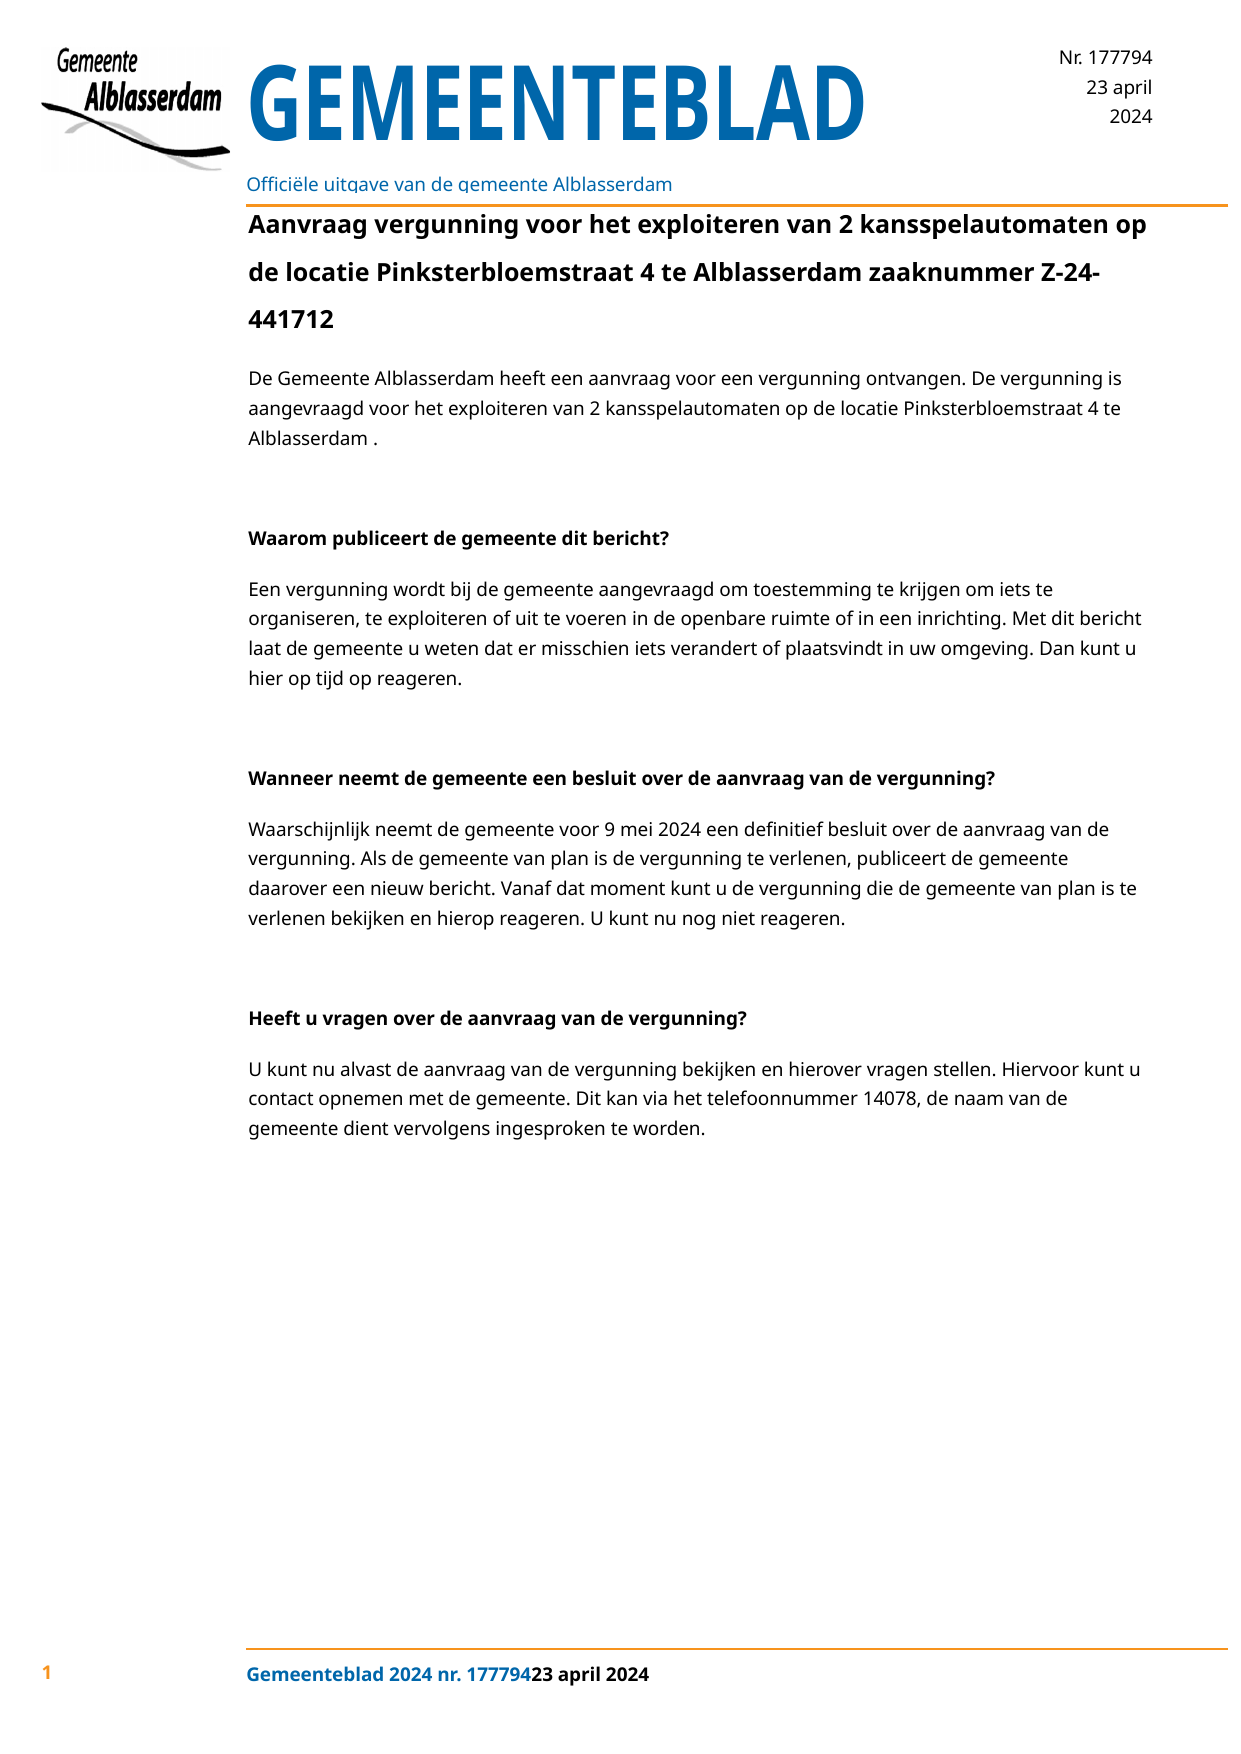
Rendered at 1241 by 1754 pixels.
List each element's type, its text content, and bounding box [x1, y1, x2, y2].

text Waarom publiceert de gemeente dit bericht? [248, 526, 1152, 551]
text Een vergunning wordt bij de gemeente aangevraagd om toestemming te krijgen om iets te organiseren, te exploiteren of uit te voeren in de openbare ruimte of in een inrichting. Met dit bericht laat de gemeente u weten dat er misschien iets verandert of plaatsvindt in uw omgeving. Dan kunt u hier op tijd op reageren. [248, 576, 1152, 690]
text Aanvraag vergunning voor het exploiteren van 2 kansspelautomaten op de locatie Pinksterbloemstraat 4 te Alblasserdam zaaknummer Z-24-441712 [248, 207, 1152, 336]
text Wanneer neemt de gemeente een besluit over de aanvraag van de vergunning? [248, 766, 1152, 791]
text Heeft u vragen over de aanvraag van de vergunning? [248, 1006, 1152, 1031]
text U kunt nu alvast de aanvraag van de vergunning bekijken en hierover vragen stellen. Hiervoor kunt u contact opnemen met de gemeente. Dit kan via het telefoonnummer 14078, de naam van de gemeente dient vervolgens ingesproken te worden. [248, 1056, 1152, 1141]
picture [41, 47, 231, 172]
text Waarschijnlijk neemt de gemeente voor 9 mei 2024 een definitief besluit over de aanvraag van de vergunning. Als de gemeente van plan is de vergunning te verlenen, publiceert de gemeente daarover een nieuw bericht. Vanaf dat moment kunt u de vergunning die de gemeente van plan is te verlenen bekijken en hierop reageren. U kunt nu nog niet reageren. [248, 816, 1152, 930]
text De Gemeente Alblasserdam heeft een aanvraag voor een vergunning ontvangen. De vergunning is aangevraagd voor het exploiteren van 2 kansspelautomaten op de locatie Pinksterbloemstraat 4 te Alblasserdam . [248, 366, 1152, 450]
